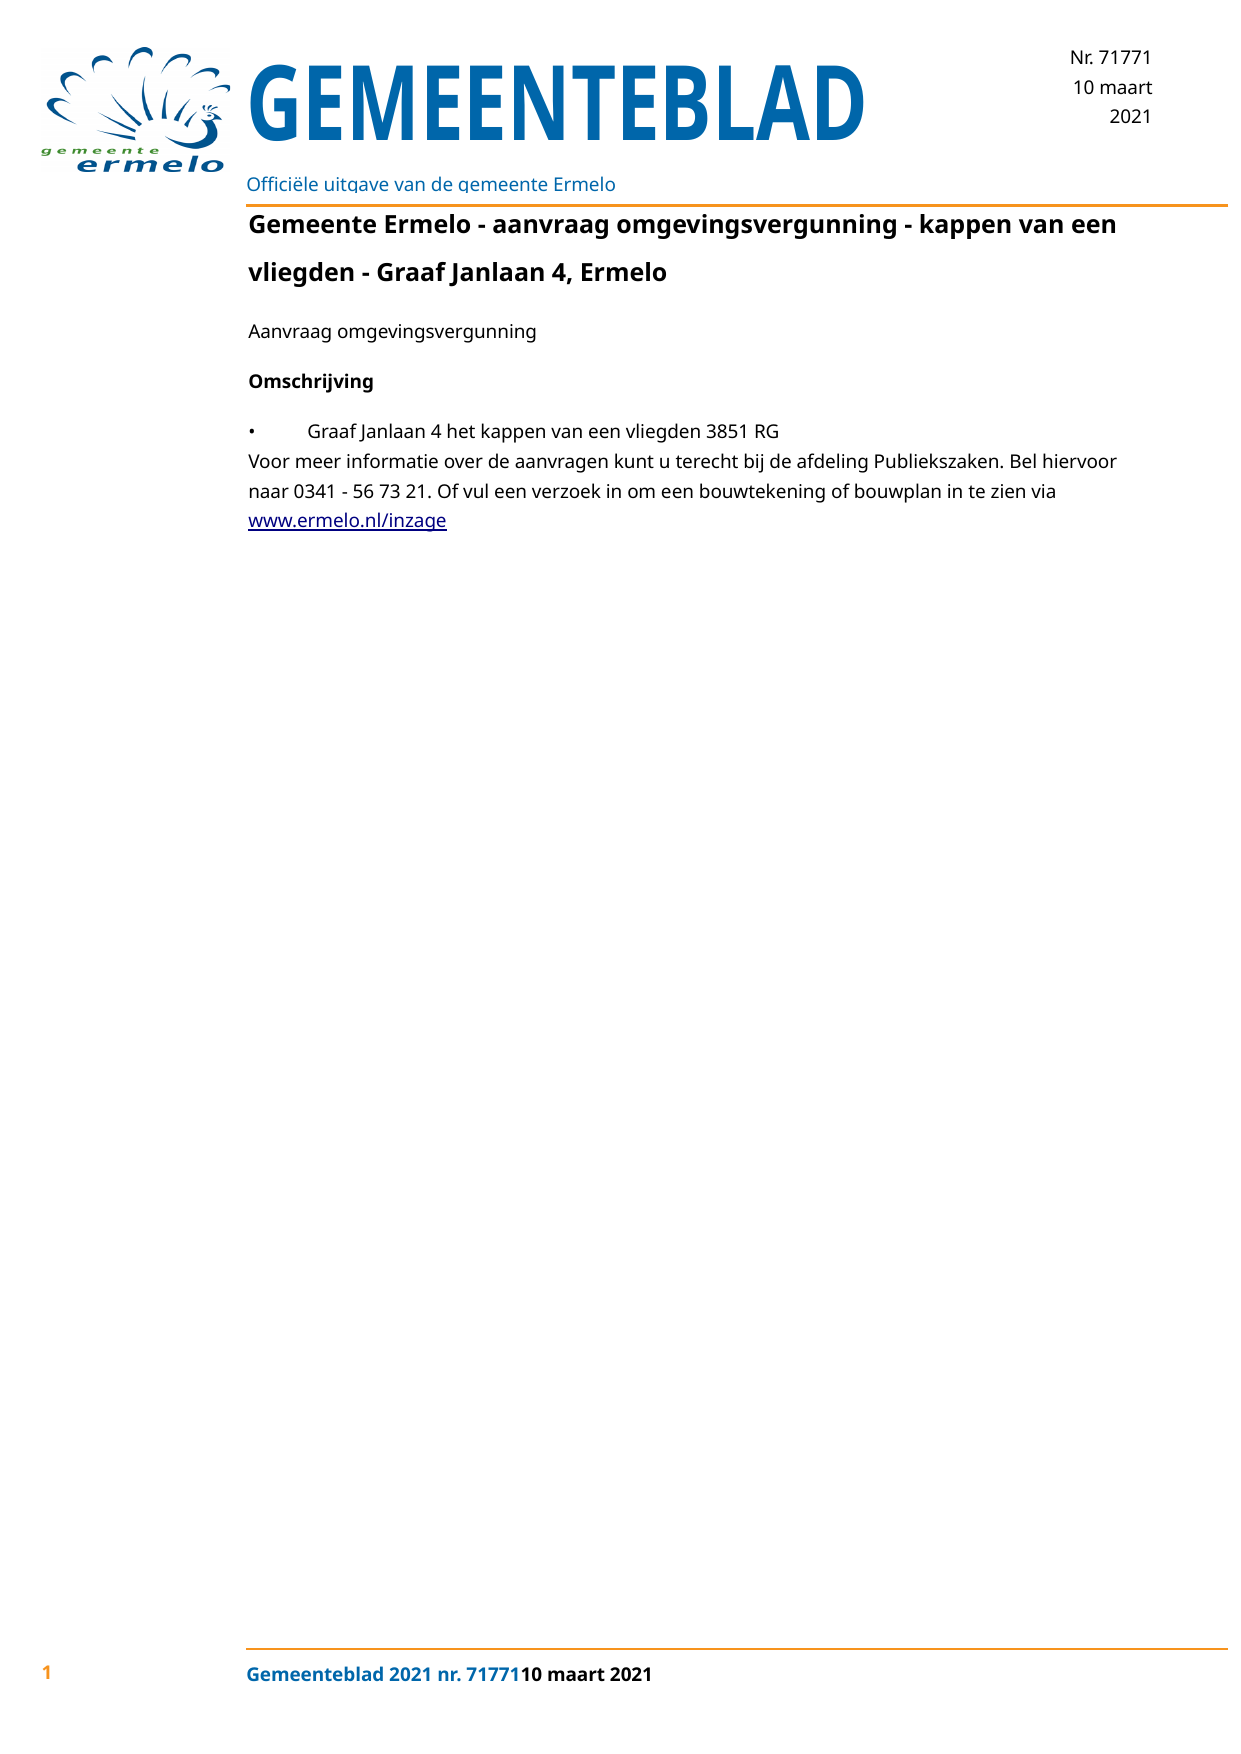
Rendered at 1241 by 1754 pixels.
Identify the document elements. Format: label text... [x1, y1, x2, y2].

list Graaf Janlaan 4 het kappen van een vliegden 3851 RG [248, 419, 1152, 444]
text Gemeente Ermelo - aanvraag omgevingsvergunning - kappen van een vliegden - Graaf Janlaan 4, Ermelo [248, 207, 1152, 288]
text Voor meer informatie over de aanvragen kunt u terecht bij de afdeling Publiekszaken. Bel hiervoor naar 0341 - 56 73 21. Of vul een verzoek in om een bouwtekening of bouwplan in te zien via www.ermelo.nl/inzage [248, 448, 1152, 533]
text Omschrijving [248, 368, 1152, 394]
text Aanvraag omgevingsvergunning [248, 318, 1152, 344]
picture [41, 47, 231, 172]
